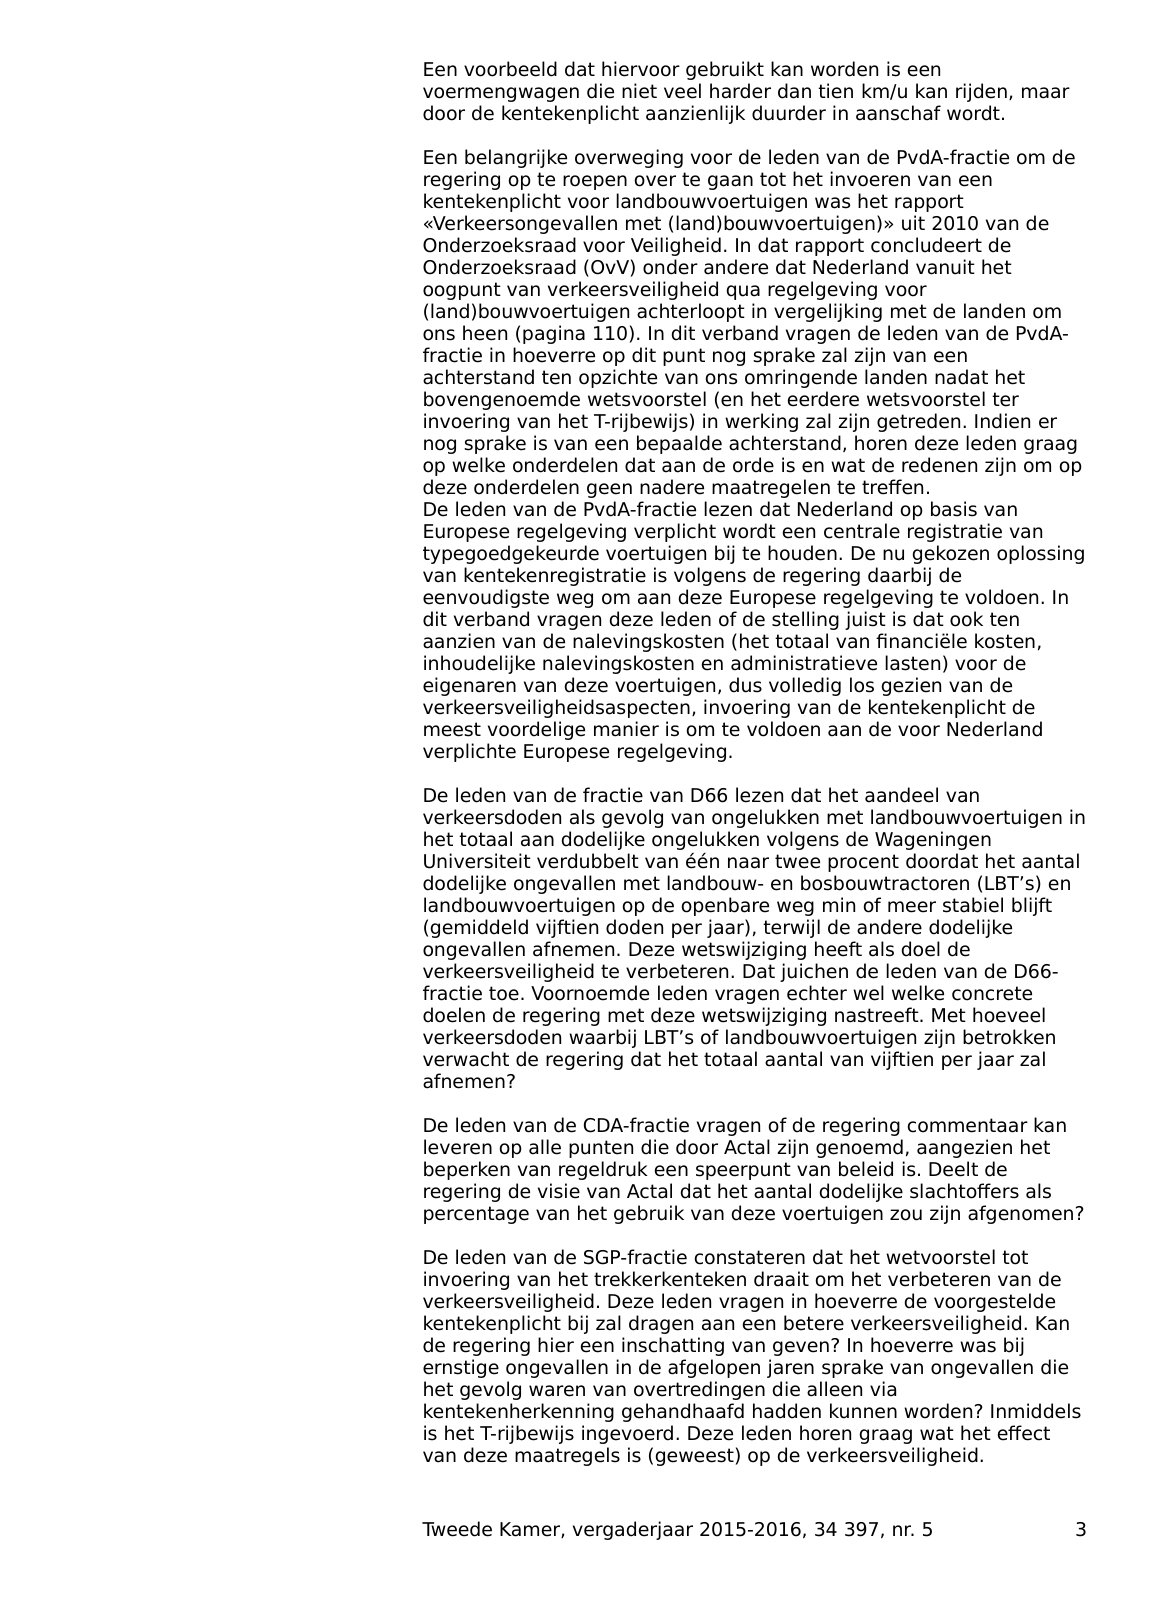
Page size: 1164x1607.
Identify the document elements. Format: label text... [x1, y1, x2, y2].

text De leden van de CDA-fractie vragen of de regering commentaar kan leveren op alle punten die door Actal zijn genoemd, aangezien het beperken van regeldruk een speerpunt van beleid is. Deelt de regering de visie van Actal dat het aantal dodelijke slachtoffers als percentage van het gebruik van deze voertuigen zou zijn afgenomen? [422, 1115, 1087, 1224]
text De leden van de SGP-fractie constateren dat het wetvoorstel tot invoering van het trekkerkenteken draait om het verbeteren van de verkeersveiligheid. Deze leden vragen in hoeverre de voorgestelde kentekenplicht bij zal dragen aan een betere verkeersveiligheid. Kan de regering hier een inschatting van geven? In hoeverre was bij ernstige ongevallen in de afgelopen jaren sprake van ongevallen die het gevolg waren van overtredingen die alleen via kentekenherkenning gehandhaafd hadden kunnen worden? Inmiddels is het T-rijbewijs ingevoerd. Deze leden horen graag wat het effect van deze maatregels is (geweest) op de verkeersveiligheid. [422, 1247, 1087, 1467]
text De leden van de PvdA-fractie lezen dat Nederland op basis van Europese regelgeving verplicht wordt een centrale registratie van typegoedgekeurde voertuigen bij te houden. De nu gekozen oplossing van kentekenregistratie is volgens de regering daarbij de eenvoudigste weg om aan deze Europese regelgeving te voldoen. In dit verband vragen deze leden of de stelling juist is dat ook ten aanzien van de nalevingskosten (het totaal van financiële kosten, inhoudelijke nalevingskosten en administratieve lasten) voor de eigenaren van deze voertuigen, dus volledig los gezien van de verkeersveiligheidsaspecten, invoering van de kentekenplicht de meest voordelige manier is om te voldoen aan de voor Nederland verplichte Europese regelgeving. [422, 499, 1087, 763]
text Een belangrijke overweging voor de leden van de PvdA-fractie om de regering op te roepen over te gaan tot het invoeren van een kentekenplicht voor landbouwvoertuigen was het rapport «Verkeersongevallen met (land)bouwvoertuigen)» uit 2010 van de Onderzoeksraad voor Veiligheid. In dat rapport concludeert de Onderzoeksraad (OvV) onder andere dat Nederland vanuit het oogpunt van verkeersveiligheid qua regelgeving voor (land)bouwvoertuigen achterloopt in vergelijking met de landen om ons heen (pagina 110). In dit verband vragen de leden van de PvdA-fractie in hoeverre op dit punt nog sprake zal zijn van een achterstand ten opzichte van ons omringende landen nadat het bovengenoemde wetsvoorstel (en het eerdere wetsvoorstel ter invoering van het T-rijbewijs) in werking zal zijn getreden. Indien er nog sprake is van een bepaalde achterstand, horen deze leden graag op welke onderdelen dat aan de orde is en wat de redenen zijn om op deze onderdelen geen nadere maatregelen te treffen. [422, 147, 1087, 499]
text Een voorbeeld dat hiervoor gebruikt kan worden is een voermengwagen die niet veel harder dan tien km/u kan rijden, maar door de kentekenplicht aanzienlijk duurder in aanschaf wordt. [422, 59, 1087, 125]
text De leden van de fractie van D66 lezen dat het aandeel van verkeersdoden als gevolg van ongelukken met landbouwvoertuigen in het totaal aan dodelijke ongelukken volgens de Wageningen Universiteit verdubbelt van één naar twee procent doordat het aantal dodelijke ongevallen met landbouw- en bosbouwtractoren (LBT’s) en landbouwvoertuigen op de openbare weg min of meer stabiel blijft (gemiddeld vijftien doden per jaar), terwijl de andere dodelijke ongevallen afnemen. Deze wetswijziging heeft als doel de verkeersveiligheid te verbeteren. Dat juichen de leden van de D66-fractie toe. Voornoemde leden vragen echter wel welke concrete doelen de regering met deze wetswijziging nastreeft. Met hoeveel verkeersdoden waarbij LBT’s of landbouwvoertuigen zijn betrokken verwacht de regering dat het totaal aantal van vijftien per jaar zal afnemen? [422, 785, 1087, 1092]
